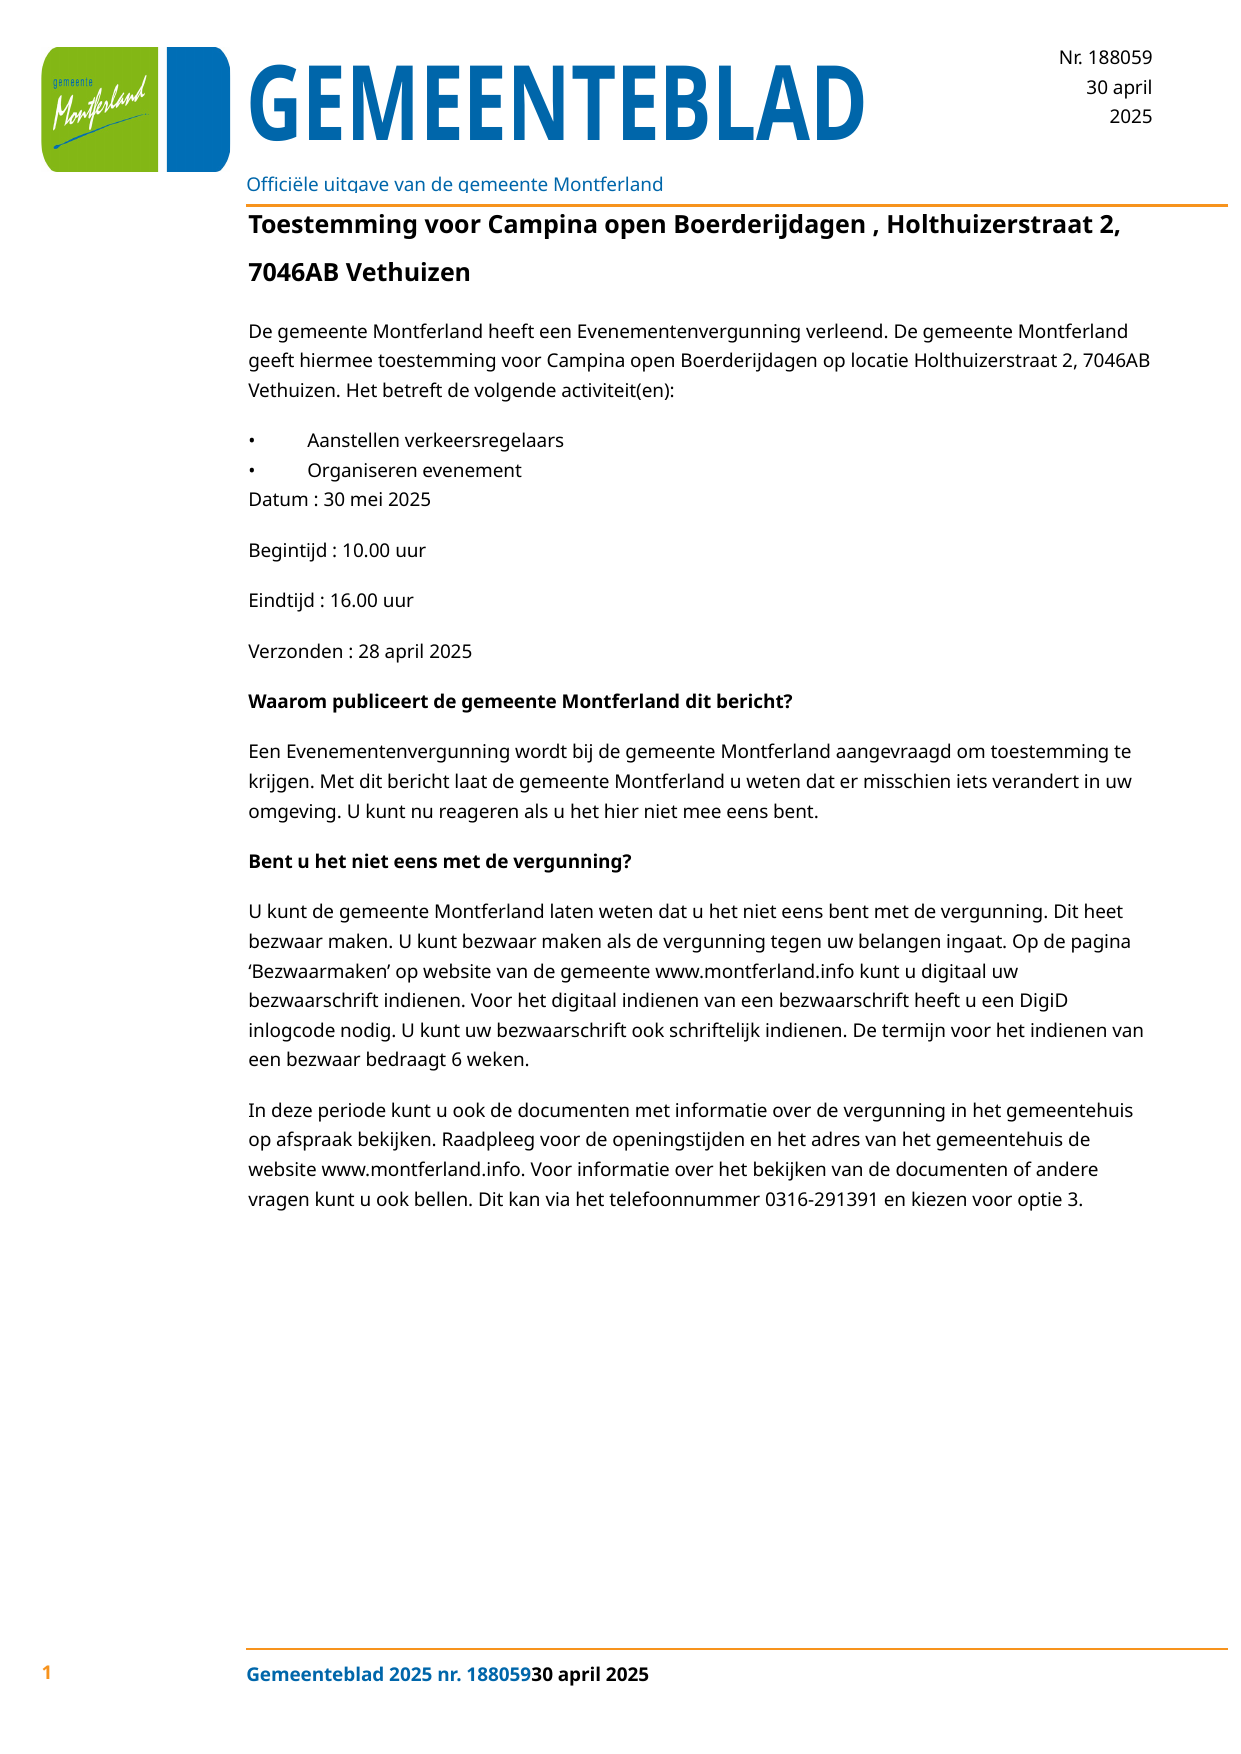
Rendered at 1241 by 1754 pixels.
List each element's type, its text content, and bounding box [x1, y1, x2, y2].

text Bent u het niet eens met de vergunning? [248, 848, 1152, 874]
picture [41, 47, 231, 172]
text De gemeente Montferland heeft een Evenementenvergunning verleend. De gemeente Montferland geeft hiermee toestemming voor Campina open Boerderijdagen op locatie Holthuizerstraat 2, 7046AB Vethuizen. Het betreft de volgende activiteit(en): [248, 318, 1152, 403]
text Toestemming voor Campina open Boerderijdagen , Holthuizerstraat 2, 7046AB Vethuizen [248, 207, 1152, 288]
list Organiseren evenement [248, 457, 1152, 483]
list Aanstellen verkeersregelaars [248, 427, 1152, 453]
text In deze periode kunt u ook de documenten met informatie over de vergunning in het gemeentehuis op afspraak bekijken. Raadpleeg voor de openingstijden en het adres van het gemeentehuis de website www.montferland.info. Voor informatie over het bekijken van de documenten of andere vragen kunt u ook bellen. Dit kan via het telefoonnummer 0316-291391 en kiezen voor optie 3. [248, 1097, 1152, 1212]
text Waarom publiceert de gemeente Montferland dit bericht? [248, 688, 1152, 714]
text Begintijd : 10.00 uur [248, 537, 1152, 563]
text Verzonden : 28 april 2025 [248, 638, 1152, 664]
text Datum : 30 mei 2025 [248, 487, 1152, 512]
text U kunt de gemeente Montferland laten weten dat u het niet eens bent met de vergunning. Dit heet bezwaar maken. U kunt bezwaar maken als de vergunning tegen uw belangen ingaat. Op de pagina ‘Bezwaarmaken’ op website van de gemeente www.montferland.info kunt u digitaal uw bezwaarschrift indienen. Voor het digitaal indienen van een bezwaarschrift heeft u een DigiD inlogcode nodig. U kunt uw bezwaarschrift ook schriftelijk indienen. De termijn voor het indienen van een bezwaar bedraagt 6 weken. [248, 899, 1152, 1072]
text Eindtijd : 16.00 uur [248, 587, 1152, 613]
text Een Evenementenvergunning wordt bij de gemeente Montferland aangevraagd om toestemming te krijgen. Met dit bericht laat de gemeente Montferland u weten dat er misschien iets verandert in uw omgeving. U kunt nu reageren als u het hier niet mee eens bent. [248, 739, 1152, 824]
